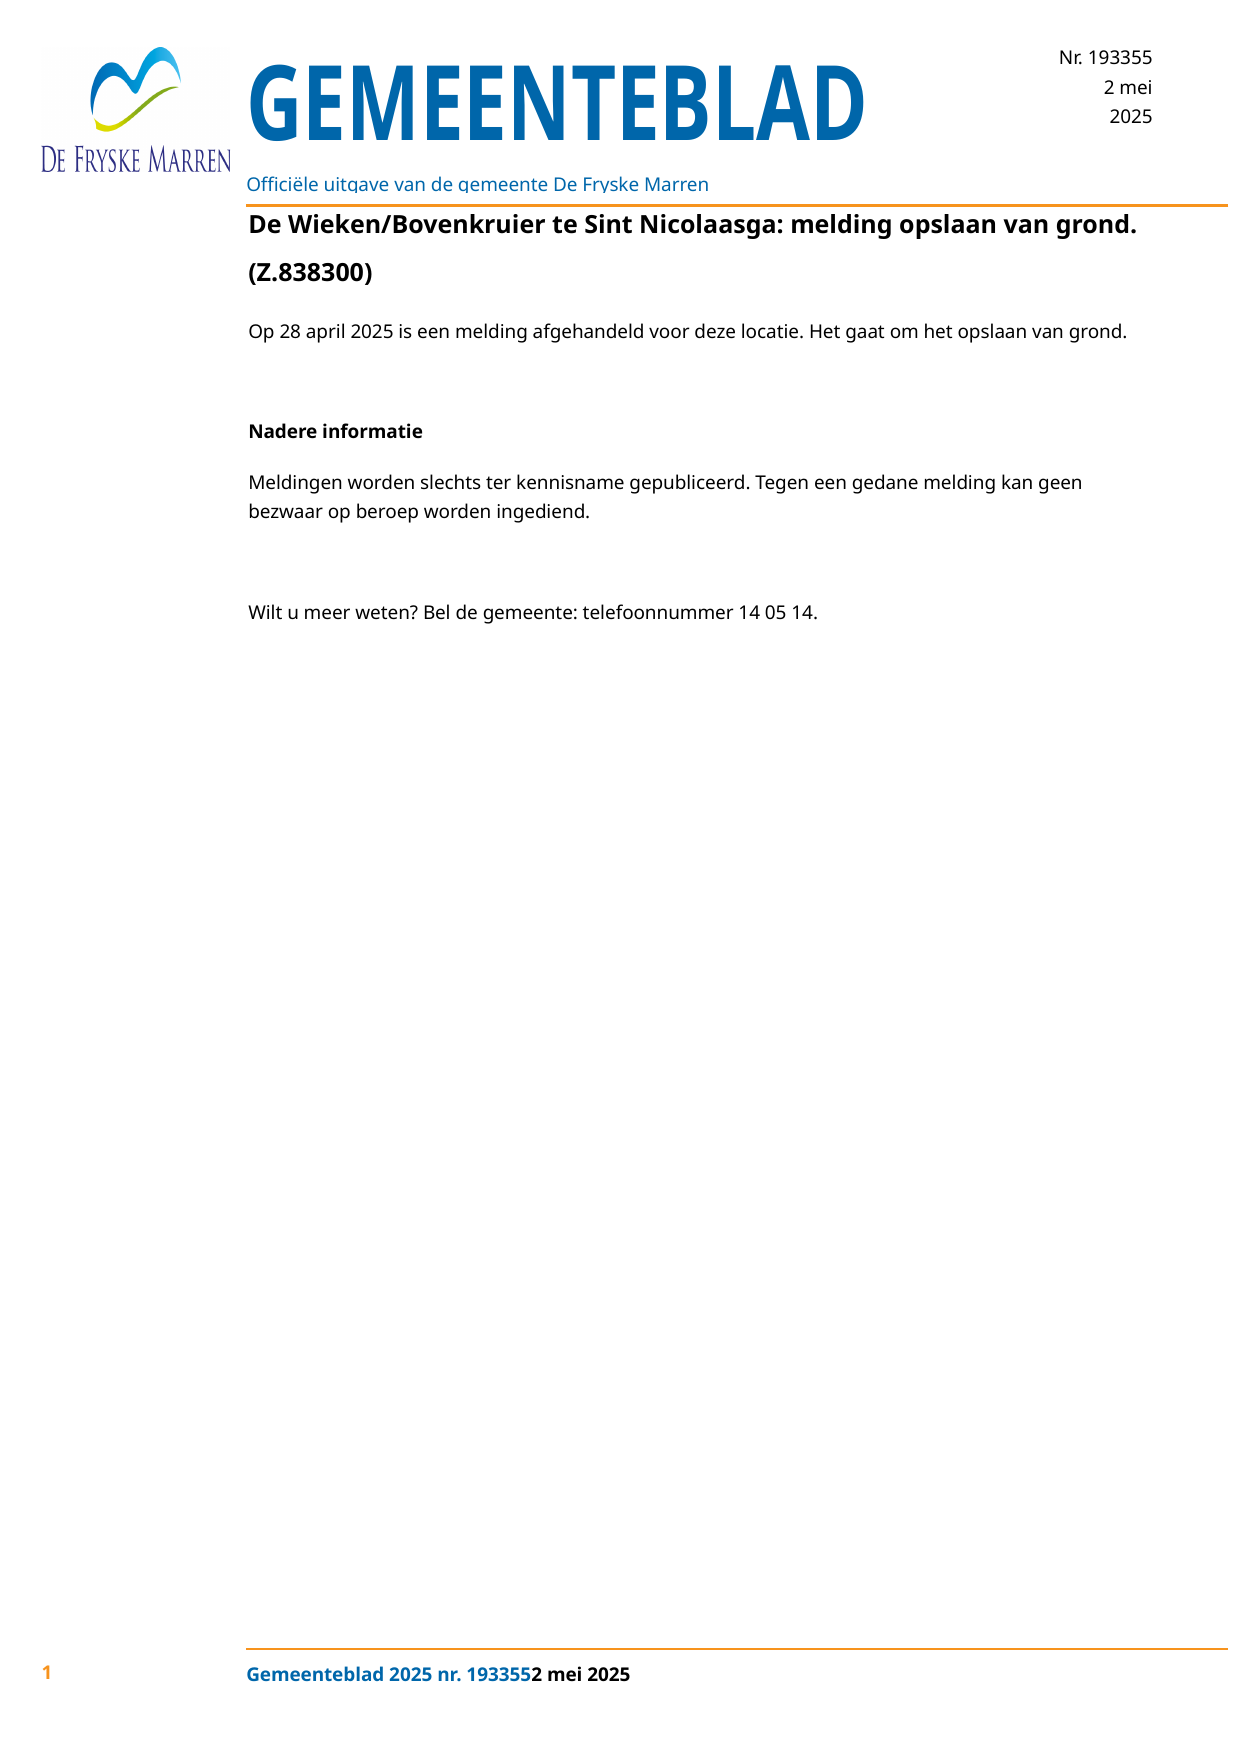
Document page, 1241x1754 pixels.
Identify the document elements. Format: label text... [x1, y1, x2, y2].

text Wilt u meer weten? Bel de gemeente: telefoonnummer 14 05 14. [248, 599, 1152, 625]
text Meldingen worden slechts ter kennisname gepubliceerd. Tegen een gedane melding kan geen bezwaar op beroep worden ingediend. [248, 469, 1152, 524]
text Nadere informatie [248, 419, 1152, 444]
picture [41, 47, 231, 172]
text Op 28 april 2025 is een melding afgehandeld voor deze locatie. Het gaat om het opslaan van grond. [248, 318, 1152, 344]
text De Wieken/Bovenkruier te Sint Nicolaasga: melding opslaan van grond. (Z.838300) [248, 207, 1152, 288]
